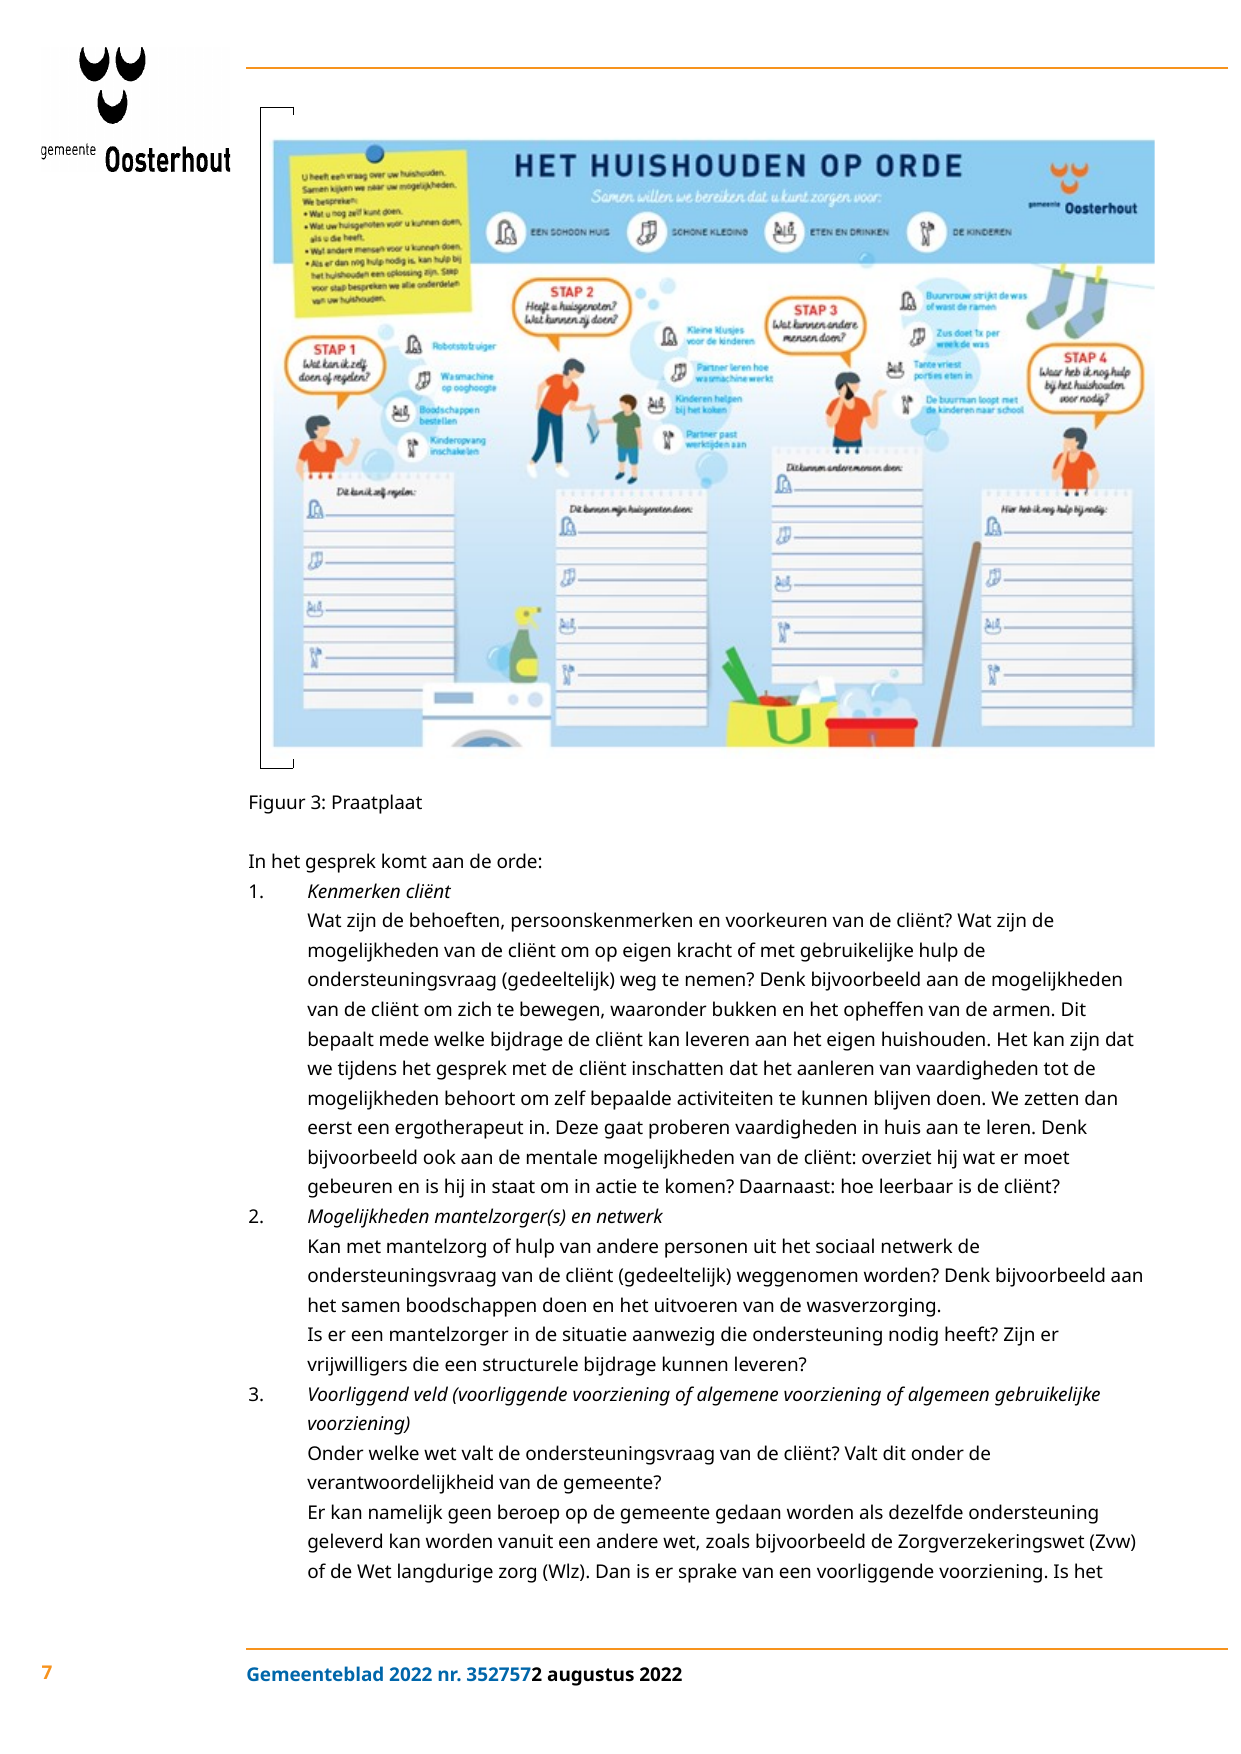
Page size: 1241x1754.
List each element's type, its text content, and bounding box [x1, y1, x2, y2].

text In het gesprek komt aan de orde: [248, 848, 1152, 874]
list Er kan namelijk geen beroep op de gemeente gedaan worden als dezelfde ondersteuning geleverd kan worden vanuit een andere wet, zoals bijvoorbeeld de Zorgverzekeringswet (Zvw) of de Wet langdurige zorg (Wlz). Dan is er sprake van een voorliggende voorziening. Is het [248, 1499, 1152, 1584]
list Kenmerken cliënt [248, 878, 1152, 903]
list Mogelijkheden mantelzorger(s) en netwerk [248, 1203, 1152, 1229]
list Wat zijn de behoeften, persoonskenmerken en voorkeuren van de cliënt? Wat zijn de mogelijkheden van de cliënt om op eigen kracht of met gebruikelijke hulp de ondersteuningsvraag (gedeeltelijk) weg te nemen? Denk bijvoorbeeld aan de mogelijkheden van de cliënt om zich te bewegen, waaronder bukken en het opheffen van de armen. Dit bepaalt mede welke bijdrage de cliënt kan leveren aan het eigen huishouden. Het kan zijn dat we tijdens het gesprek met de cliënt inschatten dat het aanleren van vaardigheden tot de mogelijkheden behoort om zelf bepaalde activiteiten te kunnen blijven doen. We zetten dan eerst een ergotherapeut in. Deze gaat proberen vaardigheden in huis aan te leren. Denk bijvoorbeeld ook aan de mentale mogelijkheden van de cliënt: overziet hij wat er moet gebeuren en is hij in staat om in actie te komen? Daarnaast: hoe leerbaar is de cliënt? [248, 907, 1152, 1199]
list Onder welke wet valt de ondersteuningsvraag van de cliënt? Valt dit onder de verantwoordelijkheid van de gemeente? [248, 1440, 1152, 1495]
picture [268, 115, 1155, 759]
list Is er een mantelzorger in de situatie aanwezig die ondersteuning nodig heeft? Zijn er vrijwilligers die een structurele bijdrage kunnen leveren? [248, 1322, 1152, 1377]
picture [41, 47, 231, 172]
list Kan met mantelzorg of hulp van andere personen uit het sociaal netwerk de ondersteuningsvraag van de cliënt (gedeeltelijk) weggenomen worden? Denk bijvoorbeeld aan het samen boodschappen doen en het uitvoeren van de wasverzorging. [248, 1233, 1152, 1318]
text Figuur 3: Praatplaat [248, 789, 1152, 815]
list Voorliggend veld (voorliggende voorziening of algemene voorziening of algemeen gebruikelijke voorziening) [248, 1381, 1152, 1436]
